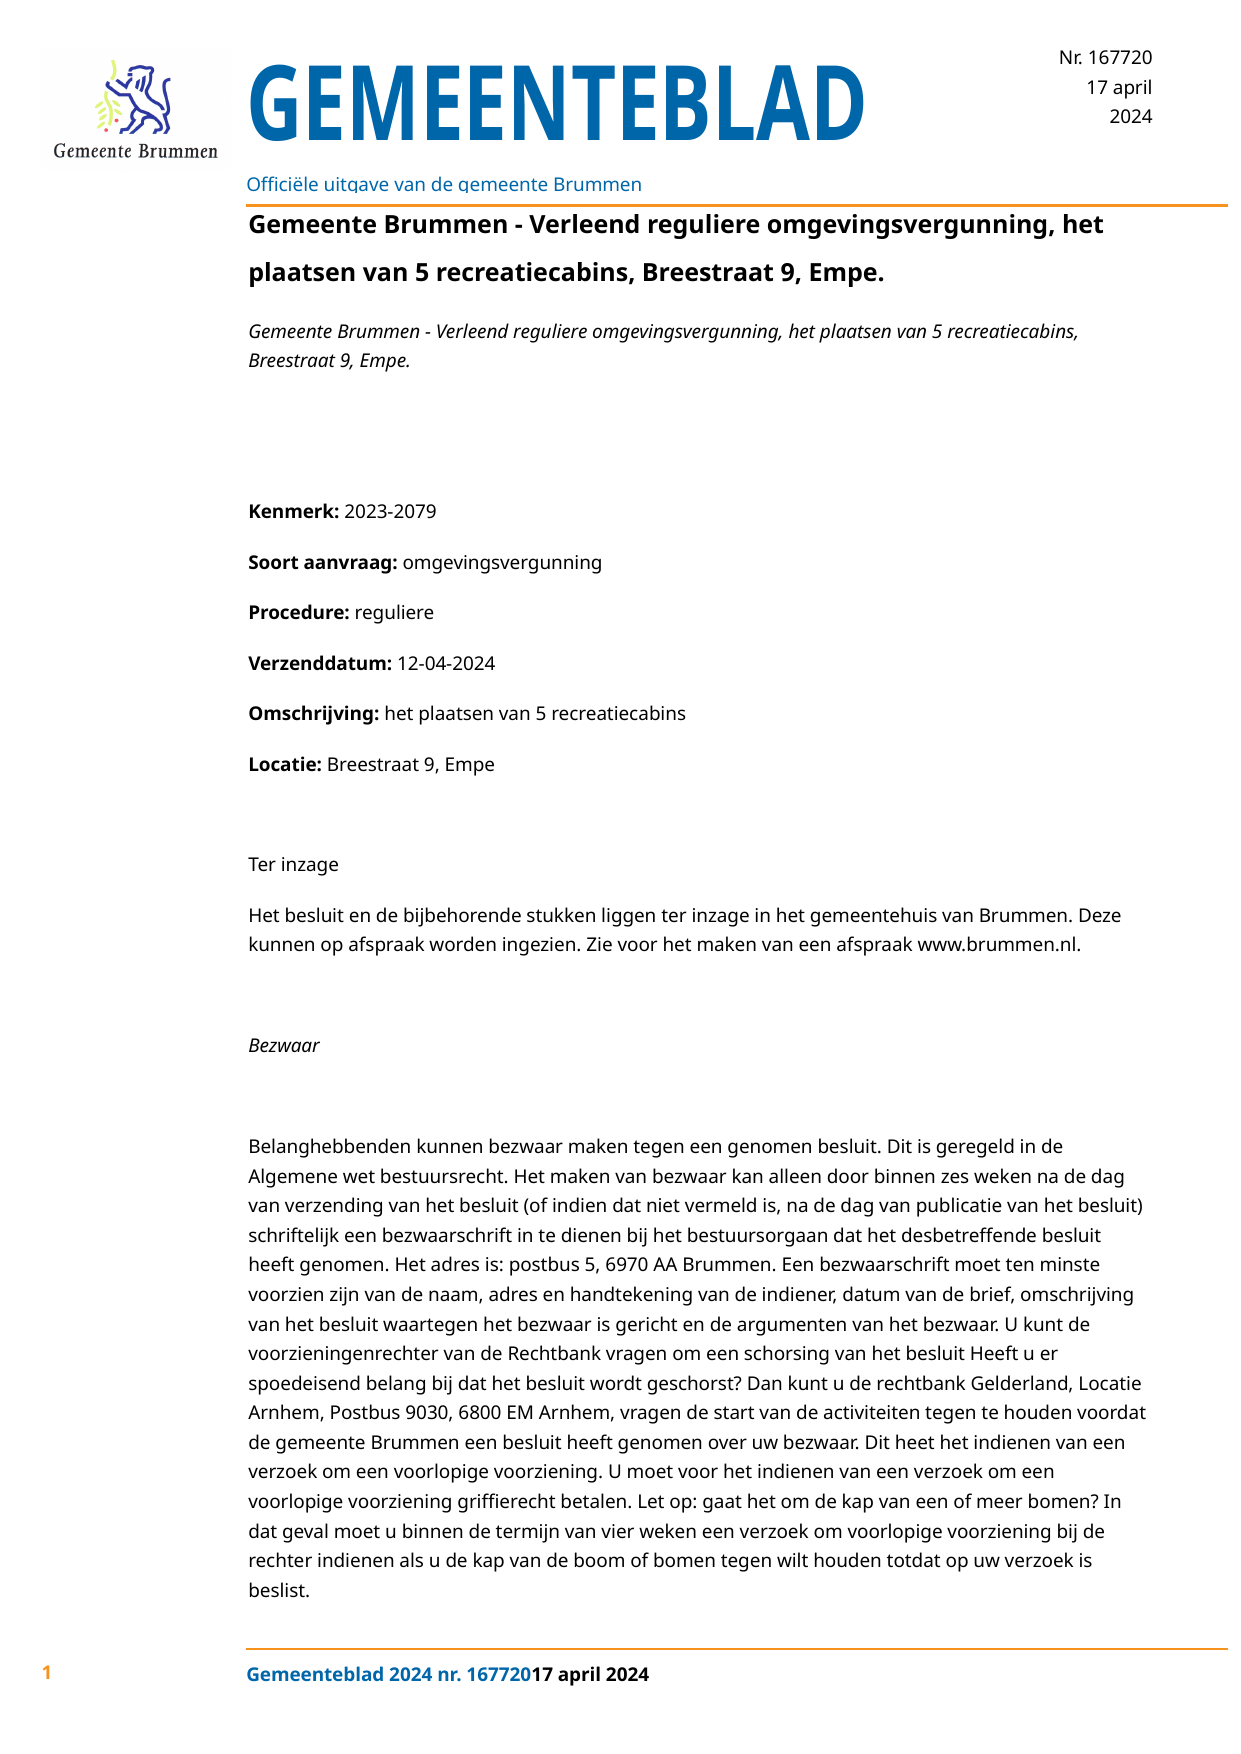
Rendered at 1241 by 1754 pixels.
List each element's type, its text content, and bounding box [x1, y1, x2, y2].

text Soort aanvraag: omgevingsvergunning [248, 549, 1152, 575]
text Gemeente Brummen - Verleend reguliere omgevingsvergunning, het plaatsen van 5 recreatiecabins, Breestraat 9, Empe. [248, 207, 1152, 288]
text Kenmerk: 2023-2079 [248, 499, 1152, 524]
text Procedure: reguliere [248, 599, 1152, 625]
text Verzenddatum: 12-04-2024 [248, 650, 1152, 676]
text Ter inzage [248, 852, 1152, 877]
text Bezwaar [248, 1032, 1152, 1058]
text Het besluit en de bijbehorende stukken liggen ter inzage in het gemeentehuis van Brummen. Deze kunnen op afspraak worden ingezien. Zie voor het maken van een afspraak www.brummen.nl. [248, 902, 1152, 957]
text Omschrijving: het plaatsen van 5 recreatiecabins [248, 700, 1152, 726]
picture [41, 47, 231, 172]
text Locatie: Breestraat 9, Empe [248, 751, 1152, 777]
text Belanghebbenden kunnen bezwaar maken tegen een genomen besluit. Dit is geregeld in de Algemene wet bestuursrecht. Het maken van bezwaar kan alleen door binnen zes weken na de dag van verzending van het besluit (of indien dat niet vermeld is, na de dag van publicatie van het besluit) schriftelijk een bezwaarschrift in te dienen bij het bestuursorgaan dat het desbetreffende besluit heeft genomen. Het adres is: postbus 5, 6970 AA Brummen. Een bezwaarschrift moet ten minste voorzien zijn van de naam, adres en handtekening van de indiener, datum van de brief, omschrijving van het besluit waartegen het bezwaar is gericht en de argumenten van het bezwaar. U kunt de voorzieningenrechter van de Rechtbank vragen om een schorsing van het besluit Heeft u er spoedeisend belang bij dat het besluit wordt geschorst? Dan kunt u de rechtbank Gelderland, Locatie Arnhem, Postbus 9030, 6800 EM Arnhem, vragen de start van de activiteiten tegen te houden voordat de gemeente Brummen een besluit heeft genomen over uw bezwaar. Dit heet het indienen van een verzoek om een voorlopige voorziening. U moet voor het indienen van een verzoek om een voorlopige voorziening griffierecht betalen. Let op: gaat het om de kap van een of meer bomen? In dat geval moet u binnen de termijn van vier weken een verzoek om voorlopige voorziening bij de rechter indienen als u de kap van de boom of bomen tegen wilt houden totdat op uw verzoek is beslist. [248, 1133, 1152, 1603]
text Gemeente Brummen - Verleend reguliere omgevingsvergunning, het plaatsen van 5 recreatiecabins, Breestraat 9, Empe. [248, 318, 1152, 373]
